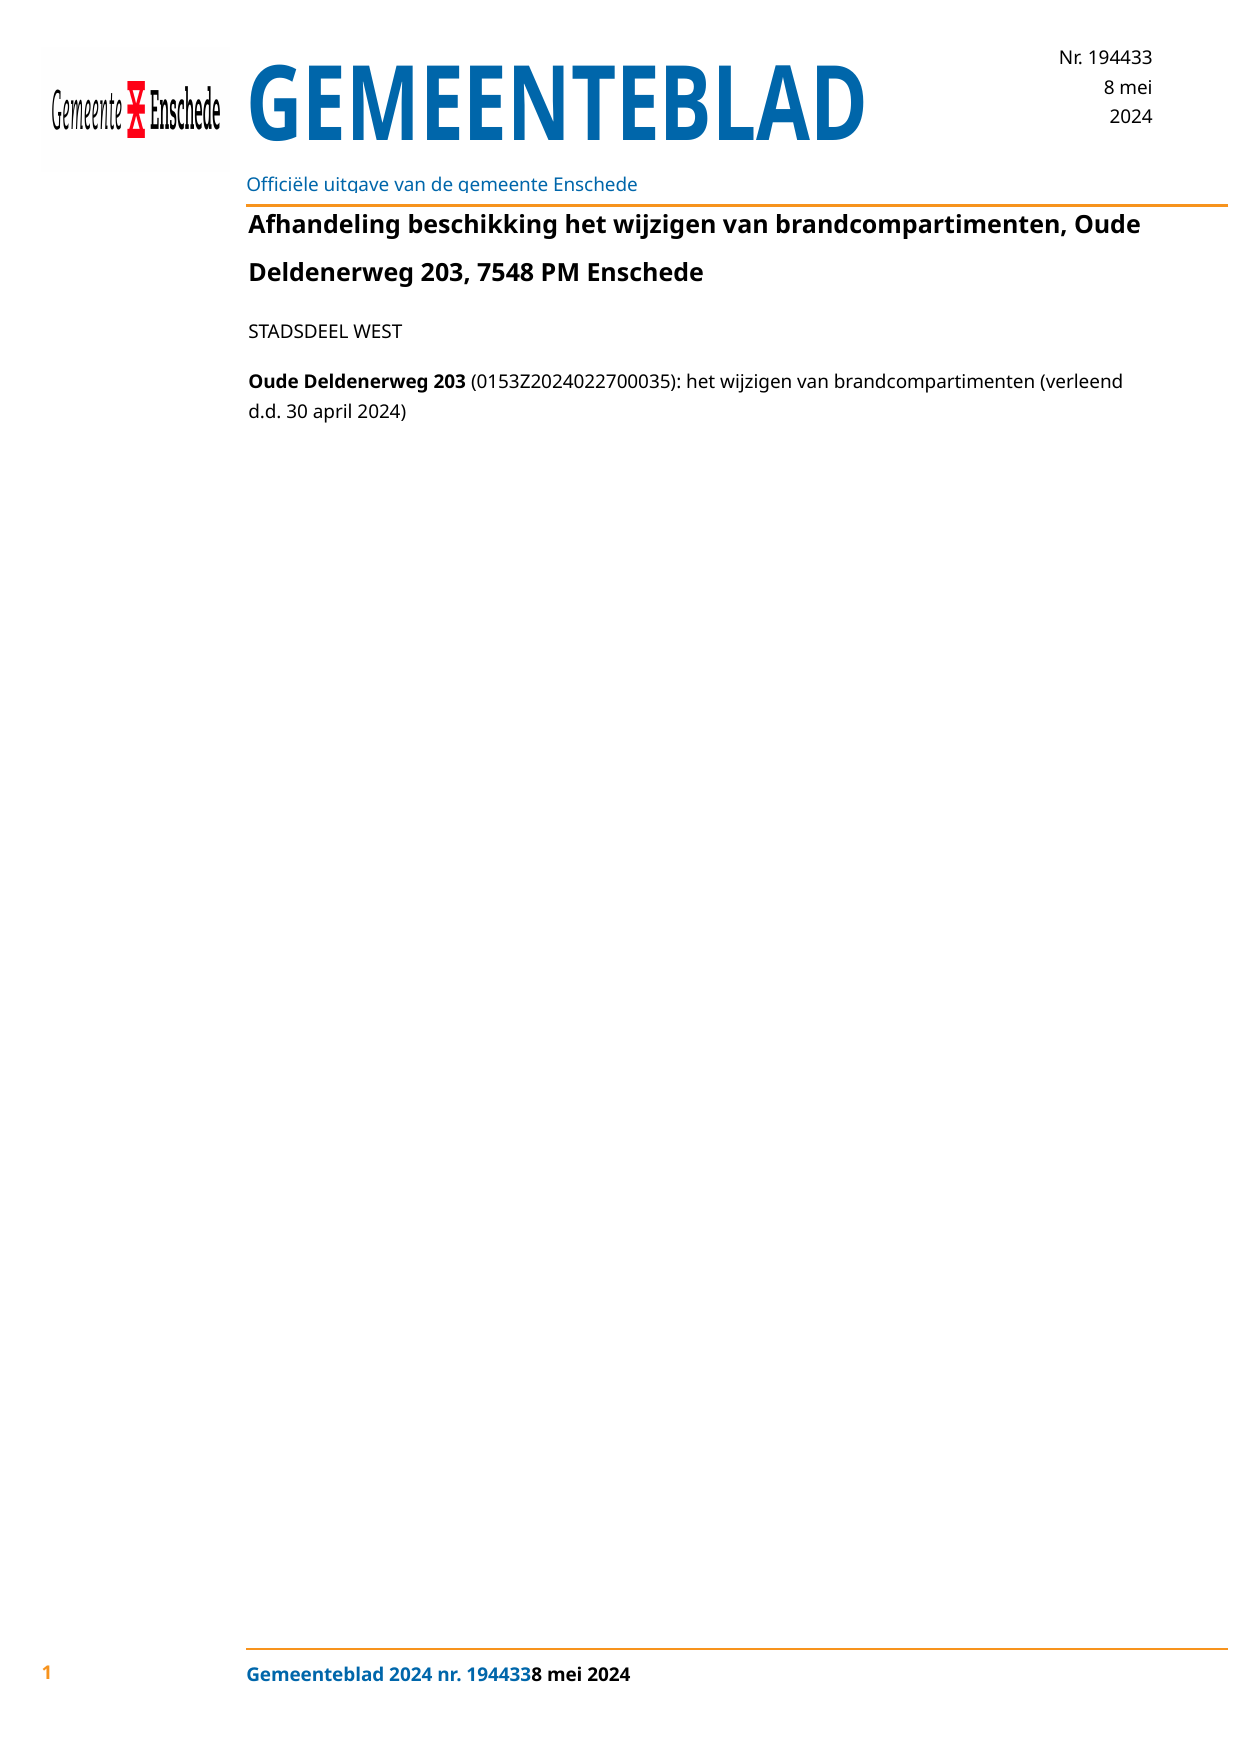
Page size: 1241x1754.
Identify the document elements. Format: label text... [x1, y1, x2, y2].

text Afhandeling beschikking het wijzigen van brandcompartimenten, Oude Deldenerweg 203, 7548 PM Enschede [248, 207, 1152, 288]
text STADSDEEL WEST [248, 318, 1152, 344]
text Oude Deldenerweg 203 (0153Z2024022700035): het wijzigen van brandcompartimenten (verleend d.d. 30 april 2024) [248, 368, 1152, 424]
picture [41, 47, 231, 172]
